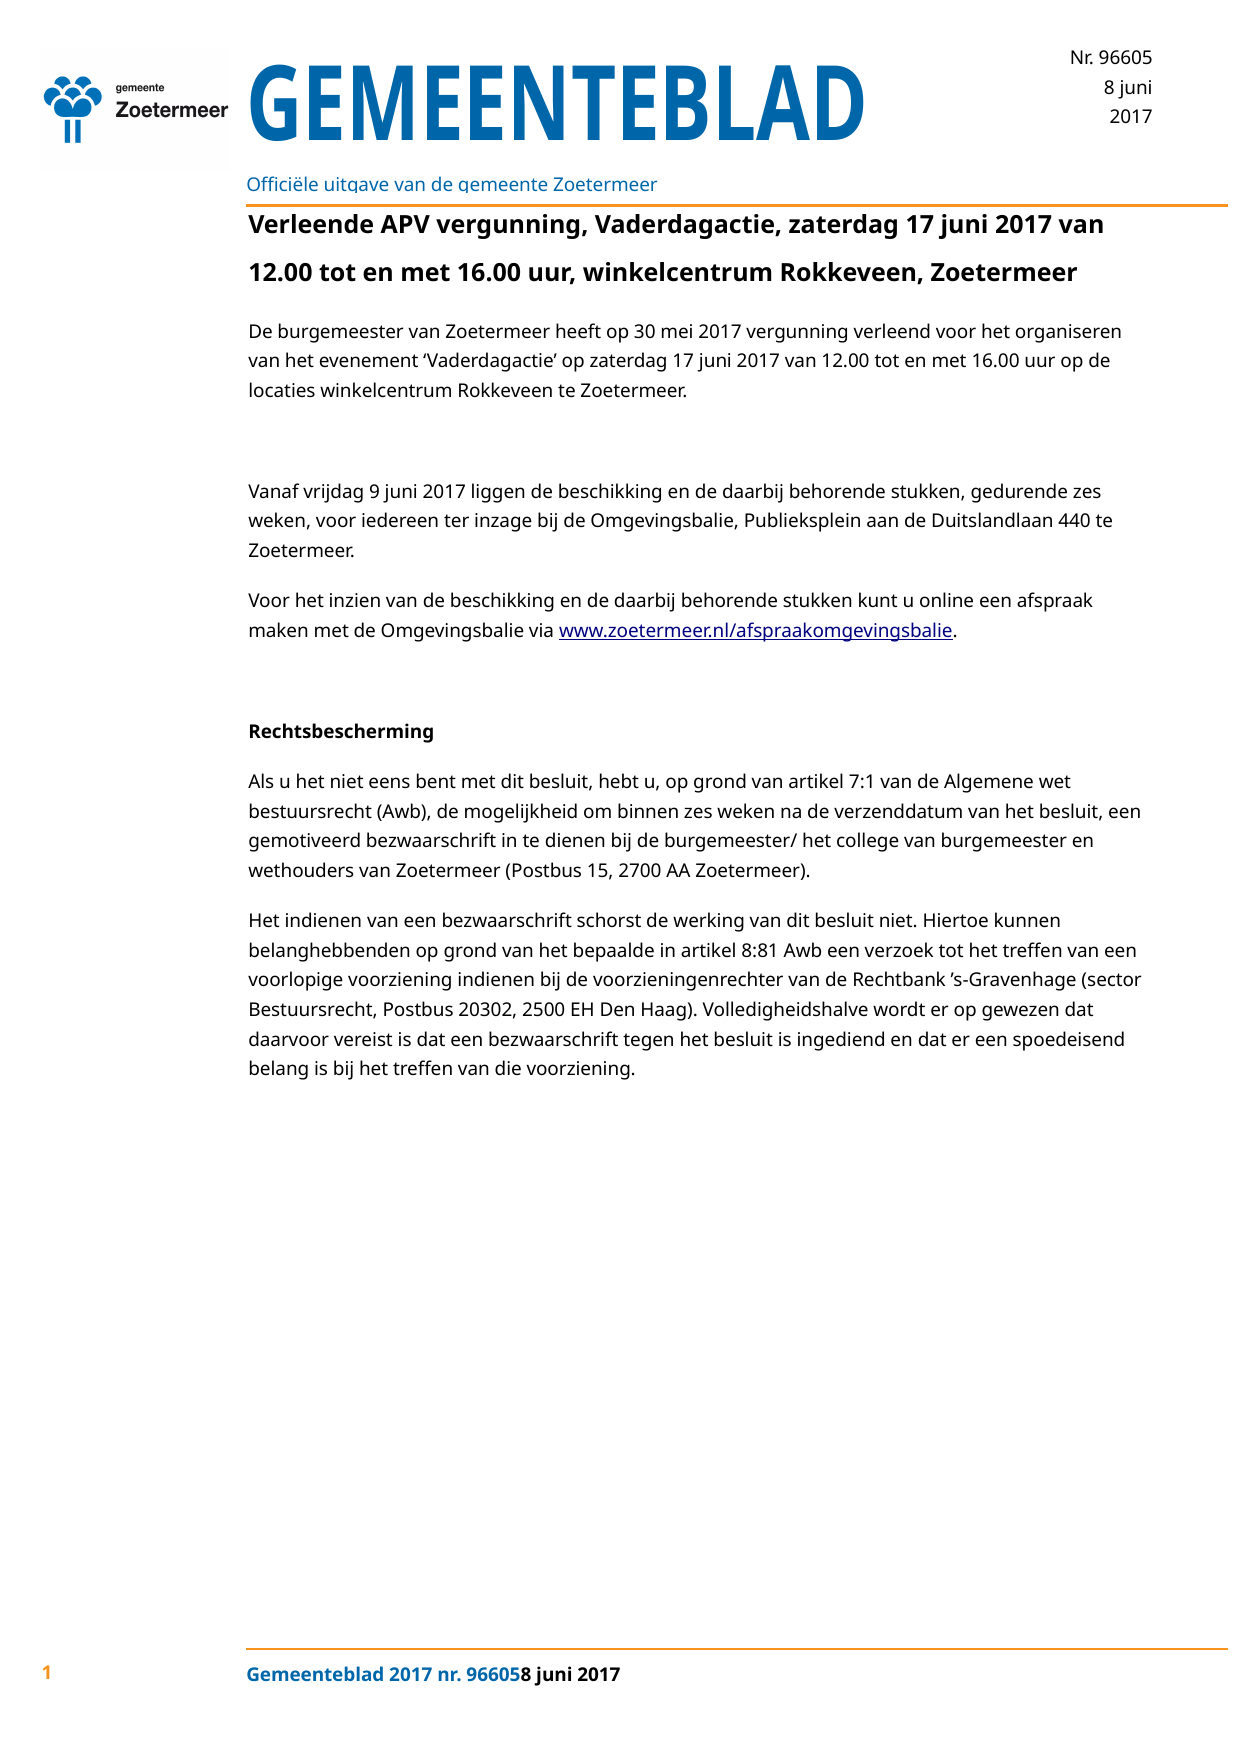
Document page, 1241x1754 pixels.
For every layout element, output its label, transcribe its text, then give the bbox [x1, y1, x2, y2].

text De burgemeester van Zoetermeer heeft op 30 mei 2017 vergunning verleend voor het organiseren van het evenement ‘Vaderdagactie’ op zaterdag 17 juni 2017 van 12.00 tot en met 16.00 uur op de locaties winkelcentrum Rokkeveen te Zoetermeer. [248, 318, 1152, 403]
text Het indienen van een bezwaarschrift schorst de werking van dit besluit niet. Hiertoe kunnen belanghebbenden op grond van het bepaalde in artikel 8:81 Awb een verzoek tot het treffen van een voorlopige voorziening indienen bij de voorzieningenrechter van de Rechtbank ’s-Gravenhage (sector Bestuursrecht, Postbus 20302, 2500 EH Den Haag). Volledigheidshalve wordt er op gewezen dat daarvoor vereist is dat een bezwaarschrift tegen het besluit is ingediend en dat er een spoedeisend belang is bij het treffen van die voorziening. [248, 907, 1152, 1081]
text Vanaf vrijdag 9 juni 2017 liggen de beschikking en de daarbij behorende stukken, gedurende zes weken, voor iedereen ter inzage bij de Omgevingsbalie, Publieksplein aan de Duitslandlaan 440 te Zoetermeer. [248, 478, 1152, 563]
text Rechtsbescherming [248, 718, 1152, 744]
text Verleende APV vergunning, Vaderdagactie, zaterdag 17 juni 2017 van 12.00 tot en met 16.00 uur, winkelcentrum Rokkeveen, Zoetermeer [248, 207, 1152, 288]
picture [41, 47, 231, 172]
text Als u het niet eens bent met dit besluit, hebt u, op grond van artikel 7:1 van de Algemene wet bestuursrecht (Awb), de mogelijkheid om binnen zes weken na de verzenddatum van het besluit, een gemotiveerd bezwaarschrift in te dienen bij de burgemeester/ het college van burgemeester en wethouders van Zoetermeer (Postbus 15, 2700 AA Zoetermeer). [248, 768, 1152, 883]
text Voor het inzien van de beschikking en de daarbij behorende stukken kunt u online een afspraak maken met de Omgevingsbalie via www.zoetermeer.nl/afspraakomgevingsbalie. [248, 587, 1152, 643]
